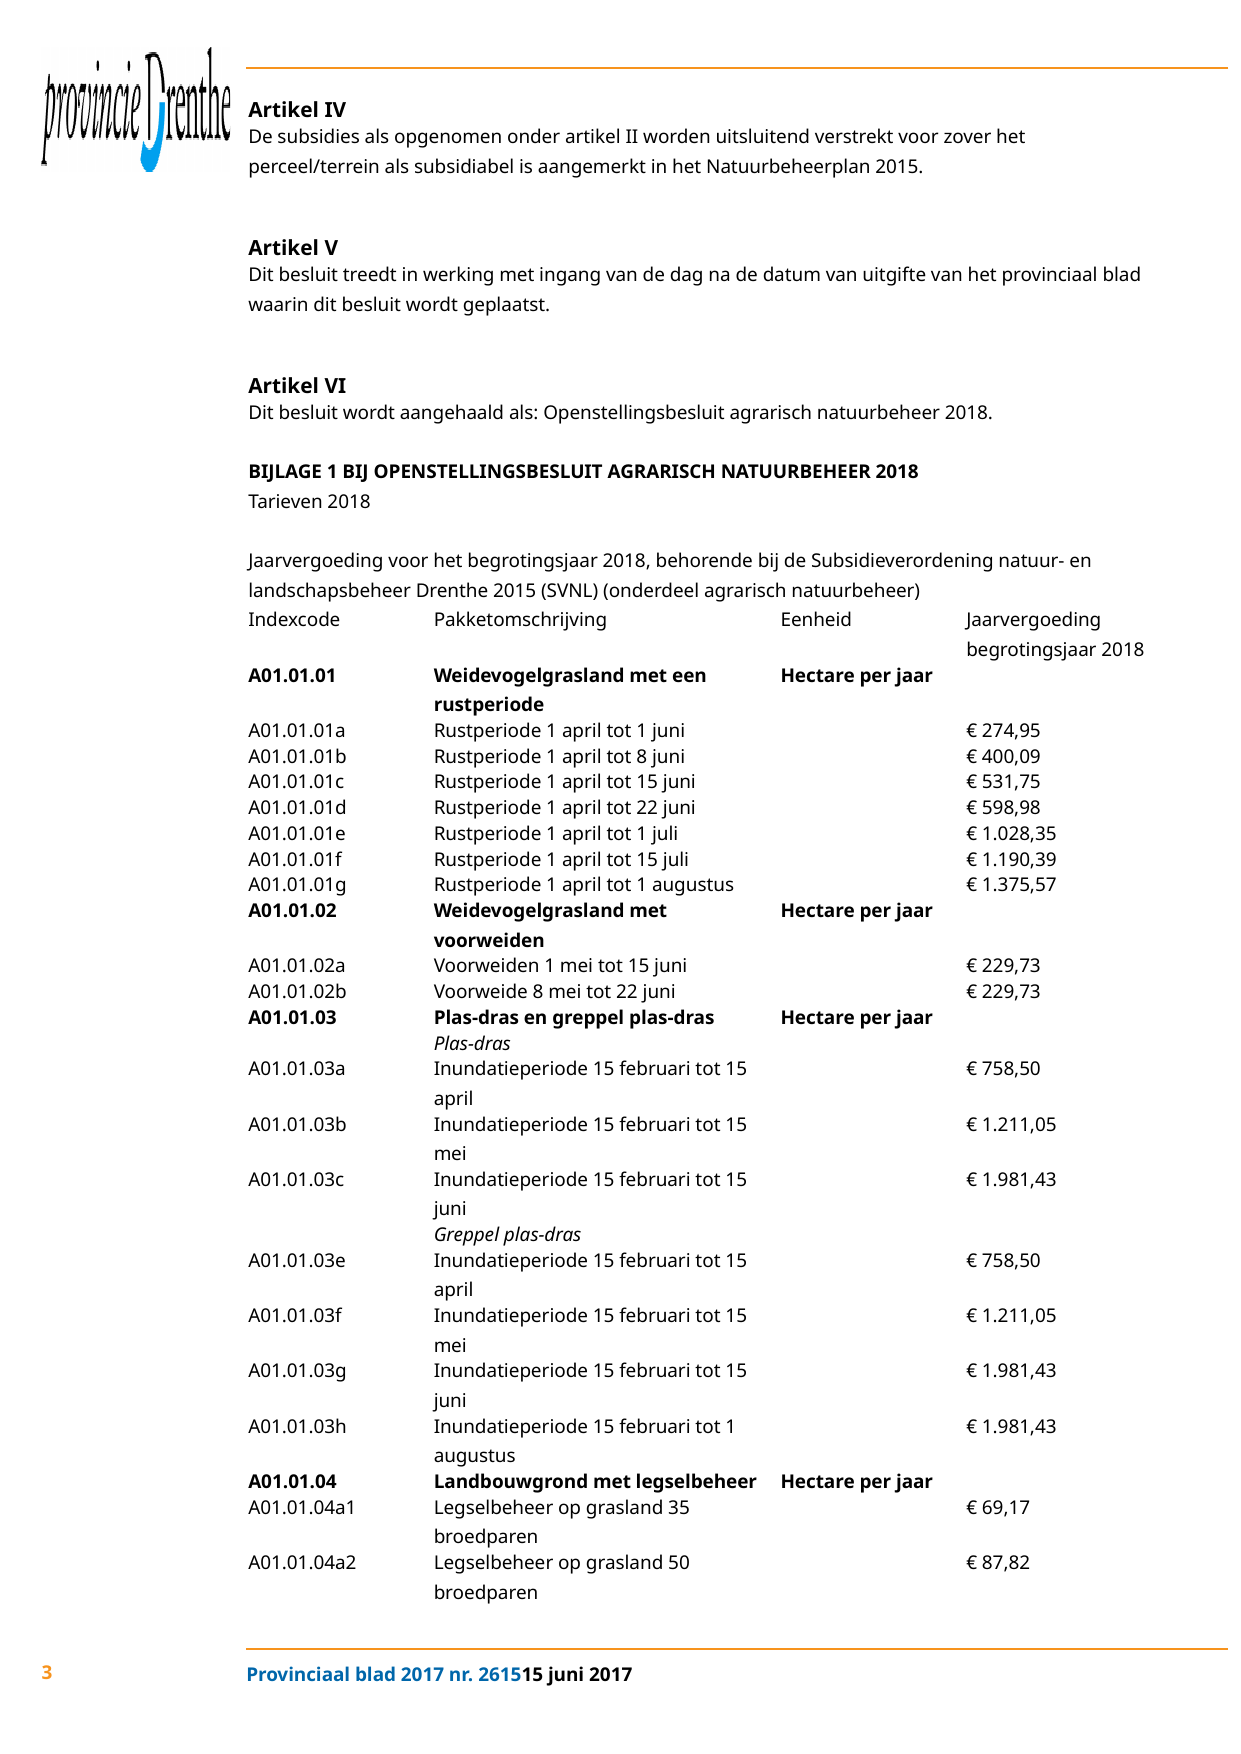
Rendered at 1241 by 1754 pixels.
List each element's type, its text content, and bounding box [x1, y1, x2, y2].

table_cell Rustperiode 1 april tot 1 juni [434, 717, 780, 743]
table_header Pakketomschrijving [434, 606, 780, 662]
table_cell [780, 1055, 966, 1111]
table_cell Weidevogelgrasland met voorweiden [434, 897, 780, 952]
table_cell [780, 1413, 966, 1468]
table_cell A01.01.03 [248, 1004, 433, 1030]
table_cell A01.01.04a1 [248, 1494, 433, 1549]
table_cell Plas-dras en greppel plas-dras [434, 1004, 780, 1030]
table_cell A01.01.03a [248, 1055, 433, 1111]
table_cell [780, 1549, 966, 1605]
table_cell [780, 1030, 966, 1055]
table_cell A01.01.01c [248, 769, 433, 794]
text De subsidies als opgenomen onder artikel II worden uitsluitend verstrekt voor zover het perceel/terrein als subsidiabel is aangemerkt in het Natuurbeheerplan 2015. [248, 123, 1152, 178]
table_cell [966, 1004, 1152, 1030]
text Artikel VI [248, 371, 1152, 399]
table_cell € 69,17 [966, 1494, 1152, 1549]
table_cell [780, 1221, 966, 1247]
table_cell Plas-dras [434, 1030, 780, 1055]
table_cell [248, 1221, 433, 1247]
table_cell A01.01.04 [248, 1468, 433, 1494]
table_cell Hectare per jaar [780, 1004, 966, 1030]
table_cell [780, 1166, 966, 1221]
table_cell Rustperiode 1 april tot 15 juni [434, 769, 780, 794]
table_cell A01.01.02 [248, 897, 433, 952]
table_cell Legselbeheer op grasland 35 broedparen [434, 1494, 780, 1549]
table_cell Hectare per jaar [780, 1468, 966, 1494]
table_cell Weidevogelgrasland met een rustperiode [434, 662, 780, 717]
table_cell A01.01.01e [248, 820, 433, 846]
table_cell A01.01.01b [248, 743, 433, 768]
table_cell [966, 897, 1152, 952]
table_cell Rustperiode 1 april tot 1 augustus [434, 871, 780, 897]
table_cell Voorweiden 1 mei tot 15 juni [434, 953, 780, 978]
table_cell Inundatieperiode 15 februari tot 15 april [434, 1055, 780, 1111]
table_cell Hectare per jaar [780, 662, 966, 717]
table_cell € 1.981,43 [966, 1166, 1152, 1221]
table_cell A01.01.02b [248, 978, 433, 1004]
text Dit besluit wordt aangehaald als: Openstellingsbesluit agrarisch natuurbeheer 2018. [248, 399, 1152, 425]
table_cell € 229,73 [966, 953, 1152, 978]
table_cell [966, 1468, 1152, 1494]
table_cell Rustperiode 1 april tot 1 juli [434, 820, 780, 846]
text BIJLAGE 1 BIJ OPENSTELLINGSBESLUIT AGRARISCH NATUURBEHEER 2018 [248, 458, 1152, 484]
table_cell Inundatieperiode 15 februari tot 15 mei [434, 1303, 780, 1358]
text Tarieven 2018 [248, 488, 1152, 514]
table_cell € 531,75 [966, 769, 1152, 794]
table_cell [780, 743, 966, 768]
table_cell A01.01.03c [248, 1166, 433, 1221]
table_cell A01.01.01f [248, 846, 433, 871]
table_cell A01.01.03f [248, 1303, 433, 1358]
table_cell Inundatieperiode 15 februari tot 15 juni [434, 1166, 780, 1221]
table_header Jaarvergoeding begrotingsjaar 2018 [966, 606, 1152, 662]
table_cell Inundatieperiode 15 februari tot 15 mei [434, 1111, 780, 1166]
table_cell € 758,50 [966, 1055, 1152, 1111]
table_cell A01.01.01g [248, 871, 433, 897]
table_cell [780, 1303, 966, 1358]
text Artikel V [248, 233, 1152, 261]
table_cell [780, 1494, 966, 1549]
table_cell [966, 1221, 1152, 1247]
table_cell € 229,73 [966, 978, 1152, 1004]
table_cell Rustperiode 1 april tot 8 juni [434, 743, 780, 768]
table_cell [966, 1030, 1152, 1055]
table_cell A01.01.04a2 [248, 1549, 433, 1605]
table_cell [780, 794, 966, 820]
table_cell € 1.028,35 [966, 820, 1152, 846]
text Dit besluit treedt in werking met ingang van de dag na de datum van uitgifte van het provinciaal blad waarin dit besluit wordt geplaatst. [248, 261, 1152, 317]
table_cell € 274,95 [966, 717, 1152, 743]
table_cell Inundatieperiode 15 februari tot 15 juni [434, 1358, 780, 1413]
table_cell Legselbeheer op grasland 50 broedparen [434, 1549, 780, 1605]
table_cell € 1.190,39 [966, 846, 1152, 871]
text Jaarvergoeding voor het begrotingsjaar 2018, behorende bij de Subsidieverordening natuur- en landschapsbeheer Drenthe 2015 (SVNL) (onderdeel agrarisch natuurbeheer) [248, 547, 1152, 602]
table_cell € 598,98 [966, 794, 1152, 820]
table_cell € 1.211,05 [966, 1303, 1152, 1358]
table_header Indexcode [248, 606, 433, 662]
table_cell A01.01.01d [248, 794, 433, 820]
table_cell Hectare per jaar [780, 897, 966, 952]
table_cell [780, 717, 966, 743]
table_cell Rustperiode 1 april tot 22 juni [434, 794, 780, 820]
table_cell A01.01.02a [248, 953, 433, 978]
table_cell Inundatieperiode 15 februari tot 1 augustus [434, 1413, 780, 1468]
table_header Eenheid [780, 606, 966, 662]
text Artikel IV [248, 95, 1152, 123]
table_cell € 87,82 [966, 1549, 1152, 1605]
table_cell € 1.981,43 [966, 1413, 1152, 1468]
table_cell [780, 820, 966, 846]
table_cell € 400,09 [966, 743, 1152, 768]
table_cell Landbouwgrond met legselbeheer [434, 1468, 780, 1494]
table_cell A01.01.01a [248, 717, 433, 743]
table_cell € 1.211,05 [966, 1111, 1152, 1166]
table_cell Voorweide 8 mei tot 22 juni [434, 978, 780, 1004]
picture [41, 47, 231, 172]
table_cell [780, 871, 966, 897]
table_cell A01.01.03h [248, 1413, 433, 1468]
table_cell [780, 769, 966, 794]
table_cell A01.01.01 [248, 662, 433, 717]
table_cell [780, 846, 966, 871]
table_cell [780, 1111, 966, 1166]
table_cell A01.01.03e [248, 1247, 433, 1302]
table_cell [780, 1358, 966, 1413]
table_cell [780, 953, 966, 978]
table_cell € 758,50 [966, 1247, 1152, 1302]
table_cell A01.01.03g [248, 1358, 433, 1413]
table_cell [248, 1030, 433, 1055]
table_cell Greppel plas-dras [434, 1221, 780, 1247]
table_cell € 1.375,57 [966, 871, 1152, 897]
table_cell A01.01.03b [248, 1111, 433, 1166]
table_cell [966, 662, 1152, 717]
table_cell Inundatieperiode 15 februari tot 15 april [434, 1247, 780, 1302]
table_cell Rustperiode 1 april tot 15 juli [434, 846, 780, 871]
table_cell € 1.981,43 [966, 1358, 1152, 1413]
table_cell [780, 1247, 966, 1302]
table_cell [780, 978, 966, 1004]
